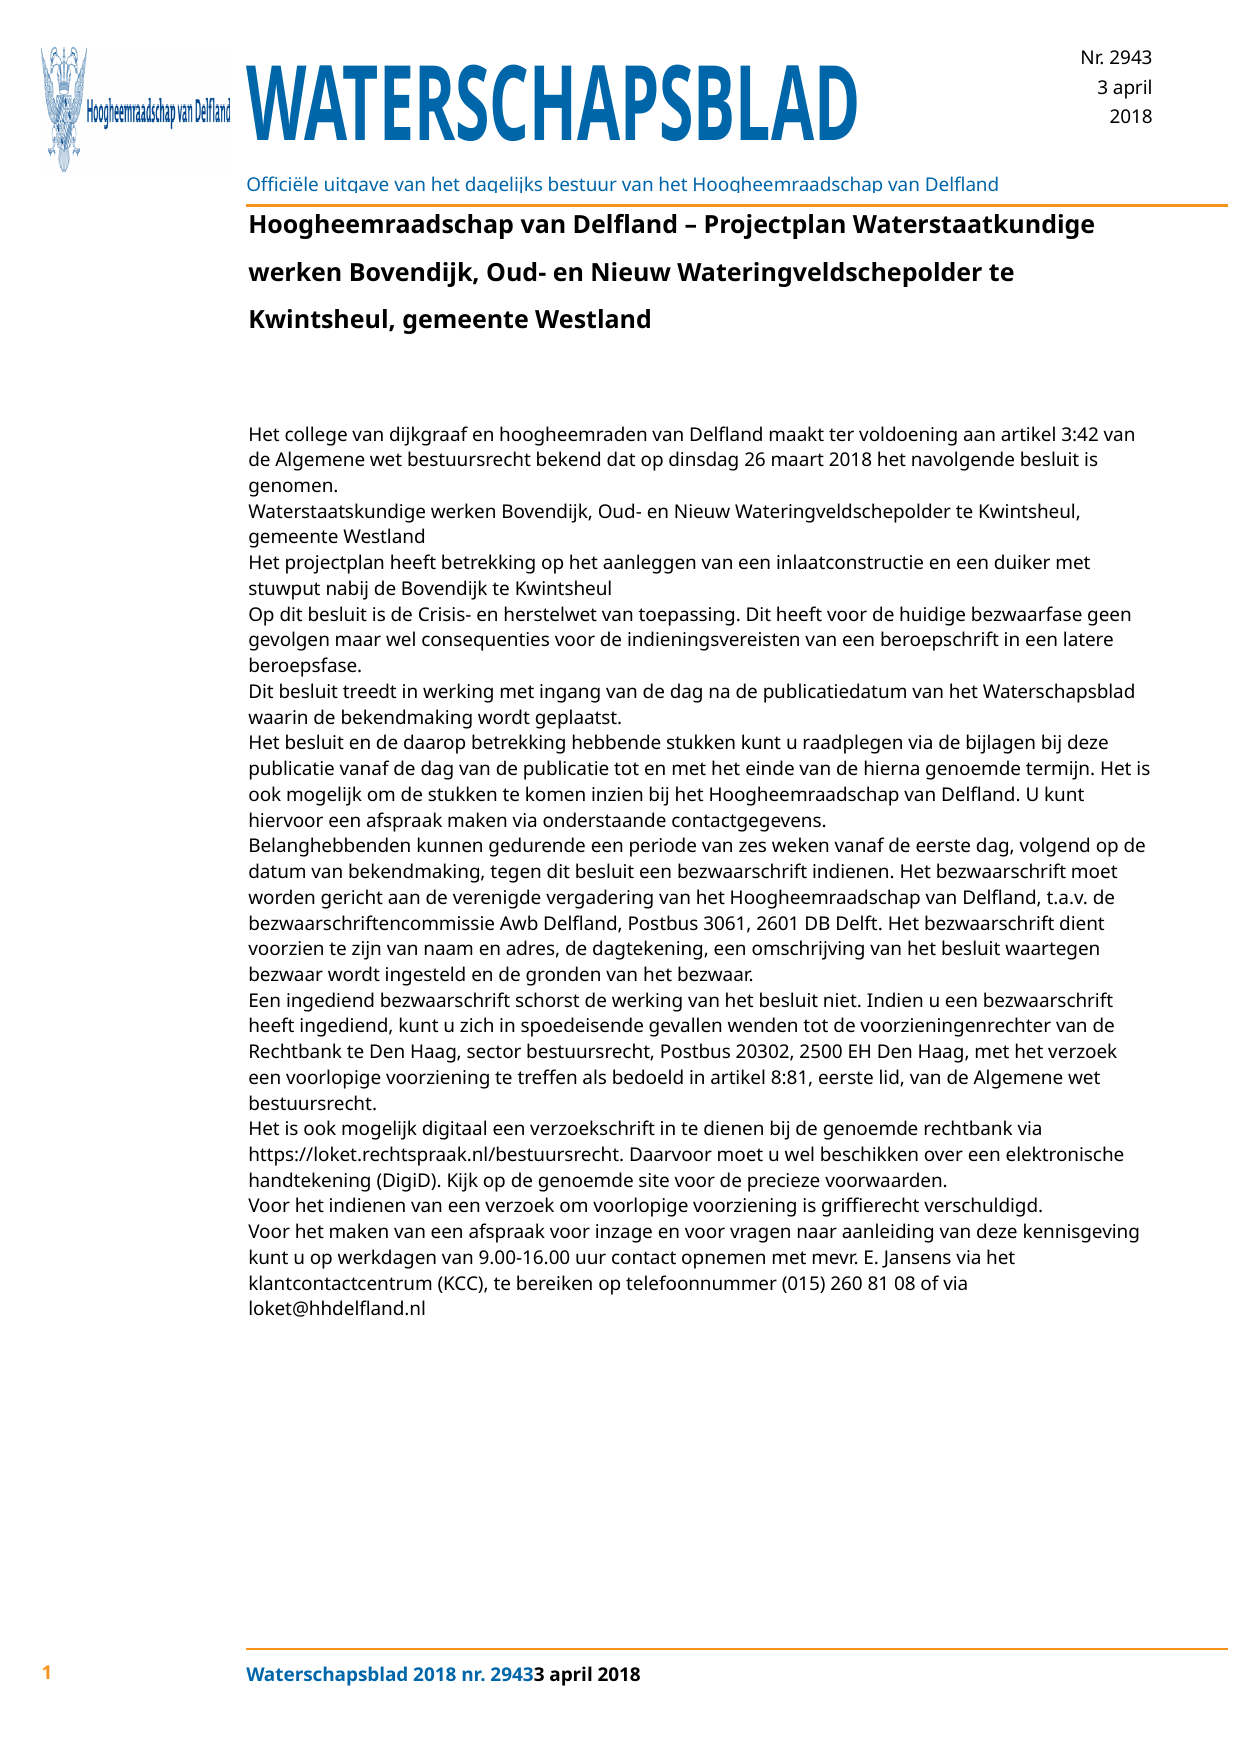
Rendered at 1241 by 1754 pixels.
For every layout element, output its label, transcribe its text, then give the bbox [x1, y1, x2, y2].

text Dit besluit treedt in werking met ingang van de dag na de publicatiedatum van het Waterschapsblad waarin de bekendmaking wordt geplaatst. [248, 678, 1152, 729]
text Hoogheemraadschap van Delfland – Projectplan Waterstaatkundige werken Bovendijk, Oud- en Nieuw Wateringveldschepolder te Kwintsheul, gemeente Westland [248, 207, 1152, 336]
text Het college van dijkgraaf en hoogheemraden van Delfland maakt ter voldoening aan artikel 3:42 van de Algemene wet bestuursrecht bekend dat op dinsdag 26 maart 2018 het navolgende besluit is genomen. [248, 421, 1152, 498]
text Het projectplan heeft betrekking op het aanleggen van een inlaatconstructie en een duiker met stuwput nabij de Bovendijk te Kwintsheul [248, 549, 1152, 601]
text Waterstaatskundige werken Bovendijk, Oud- en Nieuw Wateringveldschepolder te Kwintsheul, gemeente Westland [248, 498, 1152, 549]
text Een ingediend bezwaarschrift schorst de werking van het besluit niet. Indien u een bezwaarschrift heeft ingediend, kunt u zich in spoedeisende gevallen wenden tot de voorzieningenrechter van de Rechtbank te Den Haag, sector bestuursrecht, Postbus 20302, 2500 EH Den Haag, met het verzoek een voorlopige voorziening te treffen als bedoeld in artikel 8:81, eerste lid, van de Algemene wet bestuursrecht. [248, 987, 1152, 1116]
text Belanghebbenden kunnen gedurende een periode van zes weken vanaf de eerste dag, volgend op de datum van bekendmaking, tegen dit besluit een bezwaarschrift indienen. Het bezwaarschrift moet worden gericht aan de verenigde vergadering van het Hoogheemraadschap van Delfland, t.a.v. de bezwaarschriftencommissie Awb Delfland, Postbus 3061, 2601 DB Delft. Het bezwaarschrift dient voorzien te zijn van naam en adres, de dagtekening, een omschrijving van het besluit waartegen bezwaar wordt ingesteld en de gronden van het bezwaar. [248, 832, 1152, 987]
text Het is ook mogelijk digitaal een verzoekschrift in te dienen bij de genoemde rechtbank via https://loket.rechtspraak.nl/bestuursrecht. Daarvoor moet u wel beschikken over een elektronische handtekening (DigiD). Kijk op de genoemde site voor de precieze voorwaarden. [248, 1116, 1152, 1193]
picture [41, 47, 231, 172]
text Voor het indienen van een verzoek om voorlopige voorziening is griffierecht verschuldigd. [248, 1193, 1152, 1218]
text Op dit besluit is de Crisis- en herstelwet van toepassing. Dit heeft voor de huidige bezwaarfase geen gevolgen maar wel consequenties voor de indieningsvereisten van een beroepschrift in een latere beroepsfase. [248, 601, 1152, 678]
text Voor het maken van een afspraak voor inzage en voor vragen naar aanleiding van deze kennisgeving kunt u op werkdagen van 9.00-16.00 uur contact opnemen met mevr. E. Jansens via het klantcontactcentrum (KCC), te bereiken op telefoonnummer (015) 260 81 08 of via loket@hhdelfland.nl [248, 1218, 1152, 1321]
text Het besluit en de daarop betrekking hebbende stukken kunt u raadplegen via de bijlagen bij deze publicatie vanaf de dag van de publicatie tot en met het einde van de hierna genoemde termijn. Het is ook mogelijk om de stukken te komen inzien bij het Hoogheemraadschap van Delfland. U kunt hiervoor een afspraak maken via onderstaande contactgegevens. [248, 729, 1152, 832]
